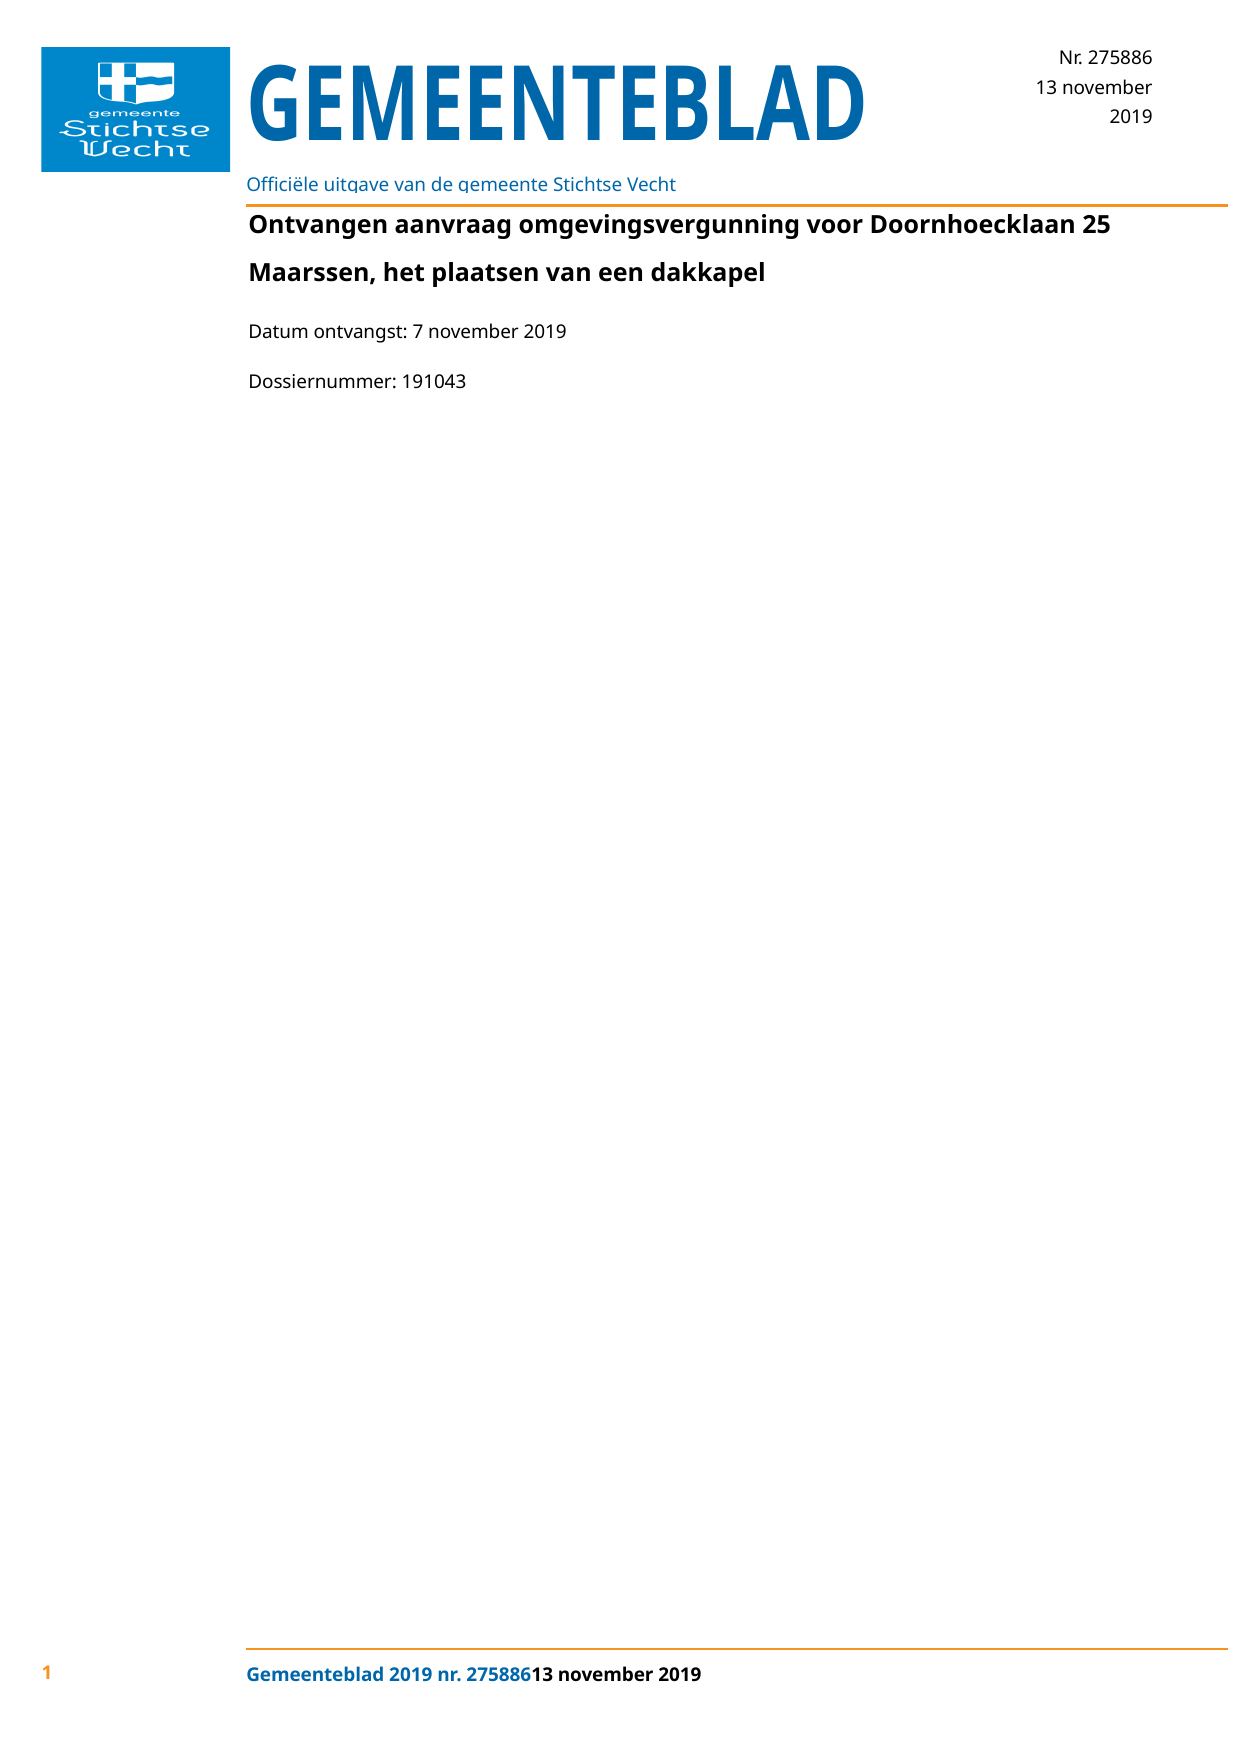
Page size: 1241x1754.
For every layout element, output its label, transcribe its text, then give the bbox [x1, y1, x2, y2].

picture [137, 63, 174, 103]
text Datum ontvangst: 7 november 2019 [248, 318, 1152, 344]
text Dossiernummer: 191043 [248, 368, 1152, 394]
picture [99, 63, 135, 101]
text Ontvangen aanvraag omgevingsvergunning voor Doornhoecklaan 25 Maarssen, het plaatsen van een dakkapel [248, 207, 1152, 288]
